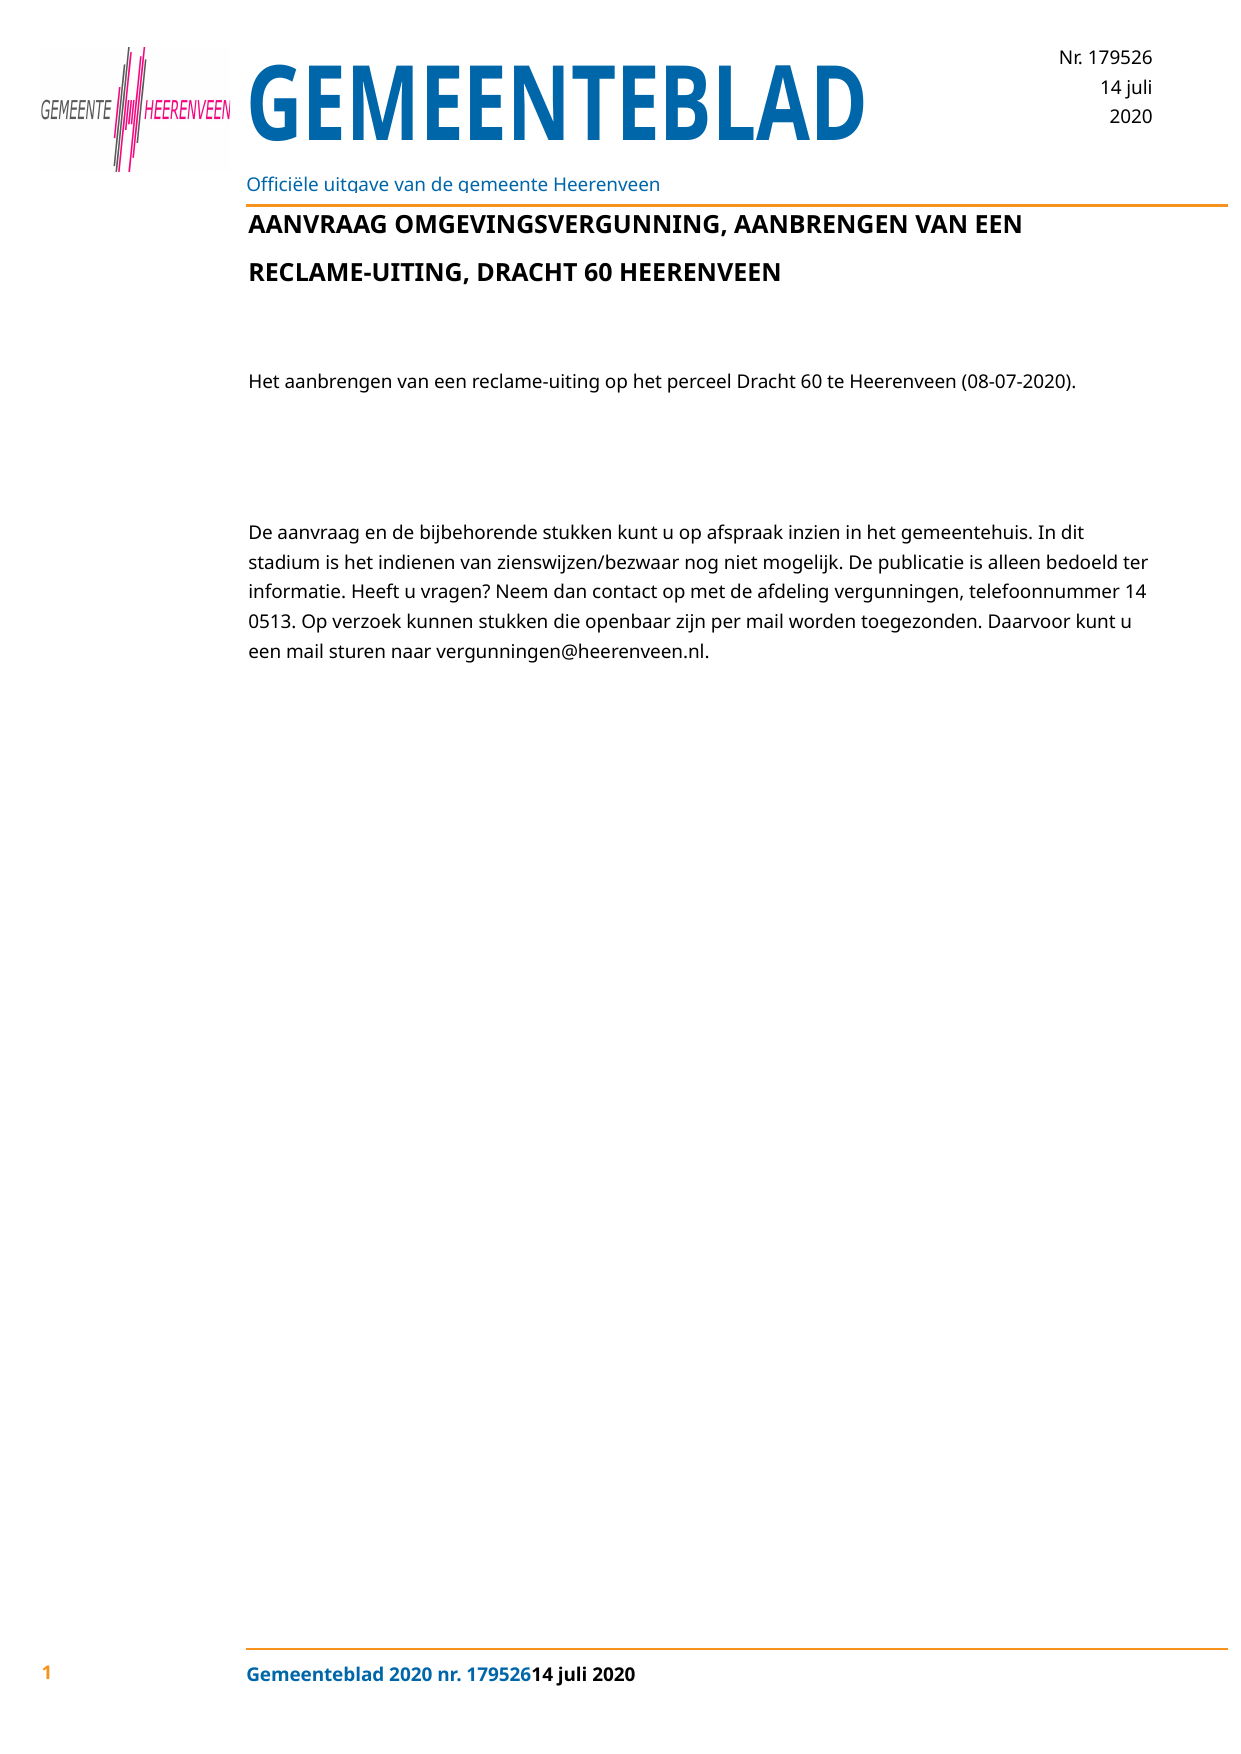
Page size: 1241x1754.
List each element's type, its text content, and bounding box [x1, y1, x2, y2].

text Het aanbrengen van een reclame-uiting op het perceel Dracht 60 te Heerenveen (08-07-2020). [248, 368, 1152, 394]
picture [41, 47, 231, 172]
text AANVRAAG OMGEVINGSVERGUNNING, AANBRENGEN VAN EEN RECLAME-UITING, DRACHT 60 HEERENVEEN [248, 207, 1152, 288]
text De aanvraag en de bijbehorende stukken kunt u op afspraak inzien in het gemeentehuis. In dit stadium is het indienen van zienswijzen/bezwaar nog niet mogelijk. De publicatie is alleen bedoeld ter informatie. Heeft u vragen? Neem dan contact op met de afdeling vergunningen, telefoonnummer 14 0513. Op verzoek kunnen stukken die openbaar zijn per mail worden toegezonden. Daarvoor kunt u een mail sturen naar vergunningen@heerenveen.nl. [248, 519, 1152, 664]
